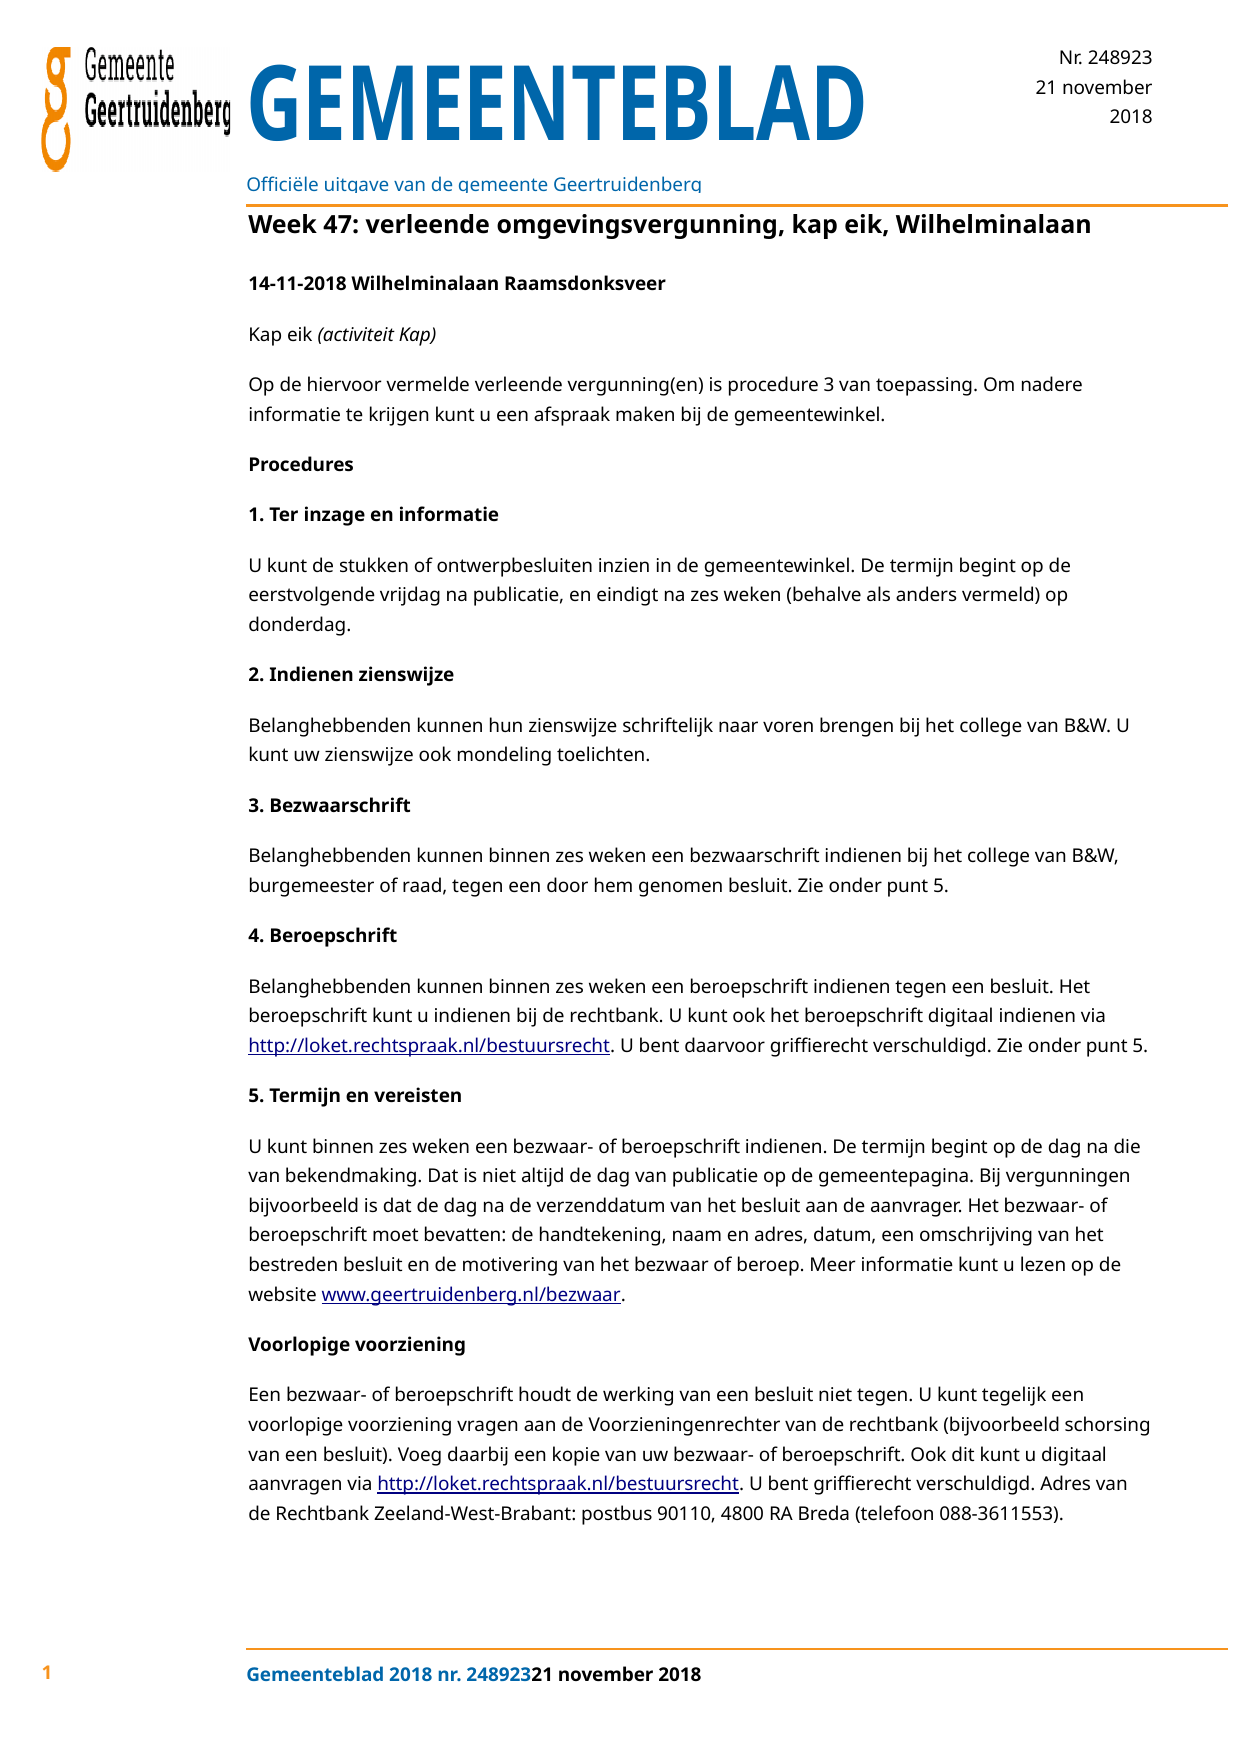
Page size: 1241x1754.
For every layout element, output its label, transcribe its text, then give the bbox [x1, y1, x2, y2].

picture [41, 47, 231, 172]
text 3. Bezwaarschrift [248, 792, 1152, 818]
text Op de hiervoor vermelde verleende vergunning(en) is procedure 3 van toepassing. Om nadere informatie te krijgen kunt u een afspraak maken bij de gemeentewinkel. [248, 371, 1152, 426]
text Een bezwaar- of beroepschrift houdt de werking van een besluit niet tegen. U kunt tegelijk een voorlopige voorziening vragen aan de Voorzieningenrechter van de rechtbank (bijvoorbeeld schorsing van een besluit). Voeg daarbij een kopie van uw bezwaar- of beroepschrift. Ook dit kunt u digitaal aanvragen via http://loket.rechtspraak.nl/bestuursrecht. U bent griffierecht verschuldigd. Adres van de Rechtbank Zeeland-West-Brabant: postbus 90110, 4800 RA Breda (telefoon 088-3611553). [248, 1382, 1152, 1526]
text Week 47: verleende omgevingsvergunning, kap eik, Wilhelminalaan [248, 207, 1152, 241]
text Kap eik (activiteit Kap) [248, 321, 1152, 346]
text 5. Termijn en vereisten [248, 1082, 1152, 1108]
text Voorlopige voorziening [248, 1331, 1152, 1357]
text 1. Ter inzage en informatie [248, 502, 1152, 527]
text Belanghebbenden kunnen binnen zes weken een bezwaarschrift indienen bij het college van B&W, burgemeester of raad, tegen een door hem genomen besluit. Zie onder punt 5. [248, 842, 1152, 898]
text U kunt de stukken of ontwerpbesluiten inzien in de gemeentewinkel. De termijn begint op de eerstvolgende vrijdag na publicatie, en eindigt na zes weken (behalve als anders vermeld) op donderdag. [248, 552, 1152, 637]
text Procedures [248, 451, 1152, 477]
text 4. Beroepschrift [248, 922, 1152, 948]
text Belanghebbenden kunnen binnen zes weken een beroepschrift indienen tegen een besluit. Het beroepschrift kunt u indienen bij de rechtbank. U kunt ook het beroepschrift digitaal indienen via http://loket.rechtspraak.nl/bestuursrecht. U bent daarvoor griffierecht verschuldigd. Zie onder punt 5. [248, 973, 1152, 1058]
text U kunt binnen zes weken een bezwaar- of beroepschrift indienen. De termijn begint op de dag na die van bekendmaking. Dat is niet altijd de dag van publicatie op de gemeentepagina. Bij vergunningen bijvoorbeeld is dat de dag na de verzenddatum van het besluit aan de aanvrager. Het bezwaar- of beroepschrift moet bevatten: de handtekening, naam en adres, datum, een omschrijving van het bestreden besluit en de motivering van het bezwaar of beroep. Meer informatie kunt u lezen op de website www.geertruidenberg.nl/bezwaar. [248, 1133, 1152, 1306]
text 14-11-2018 Wilhelminalaan Raamsdonksveer [248, 270, 1152, 296]
text Belanghebbenden kunnen hun zienswijze schriftelijk naar voren brengen bij het college van B&W. U kunt uw zienswijze ook mondeling toelichten. [248, 712, 1152, 767]
text 2. Indienen zienswijze [248, 662, 1152, 687]
